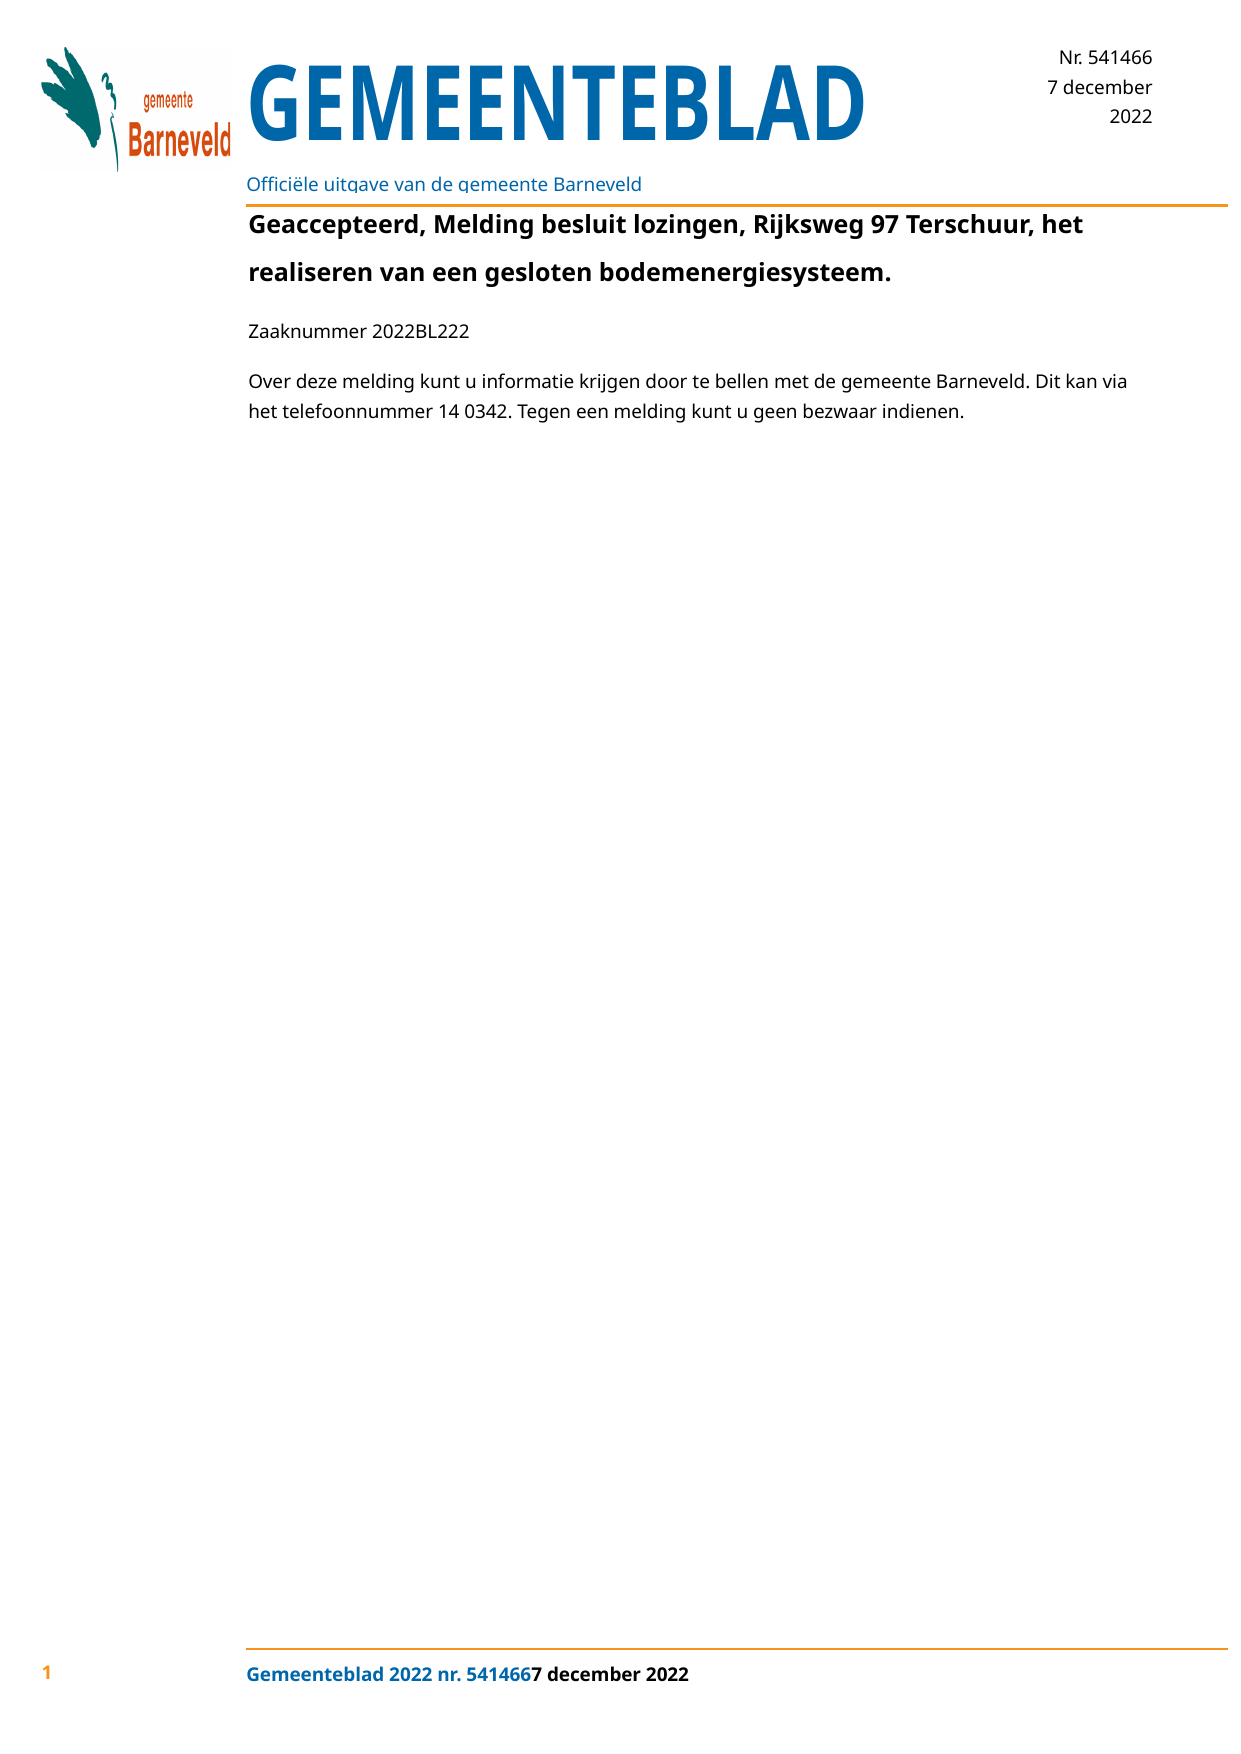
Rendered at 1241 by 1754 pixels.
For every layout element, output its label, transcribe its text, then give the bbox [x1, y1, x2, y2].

text Over deze melding kunt u informatie krijgen door te bellen met de gemeente Barneveld. Dit kan via het telefoonnummer 14 0342. Tegen een melding kunt u geen bezwaar indienen. [248, 368, 1152, 424]
text Geaccepteerd, Melding besluit lozingen, Rijksweg 97 Terschuur, het realiseren van een gesloten bodemenergiesysteem. [248, 207, 1152, 288]
text Zaaknummer 2022BL222 [248, 318, 1152, 344]
picture [41, 47, 231, 172]
